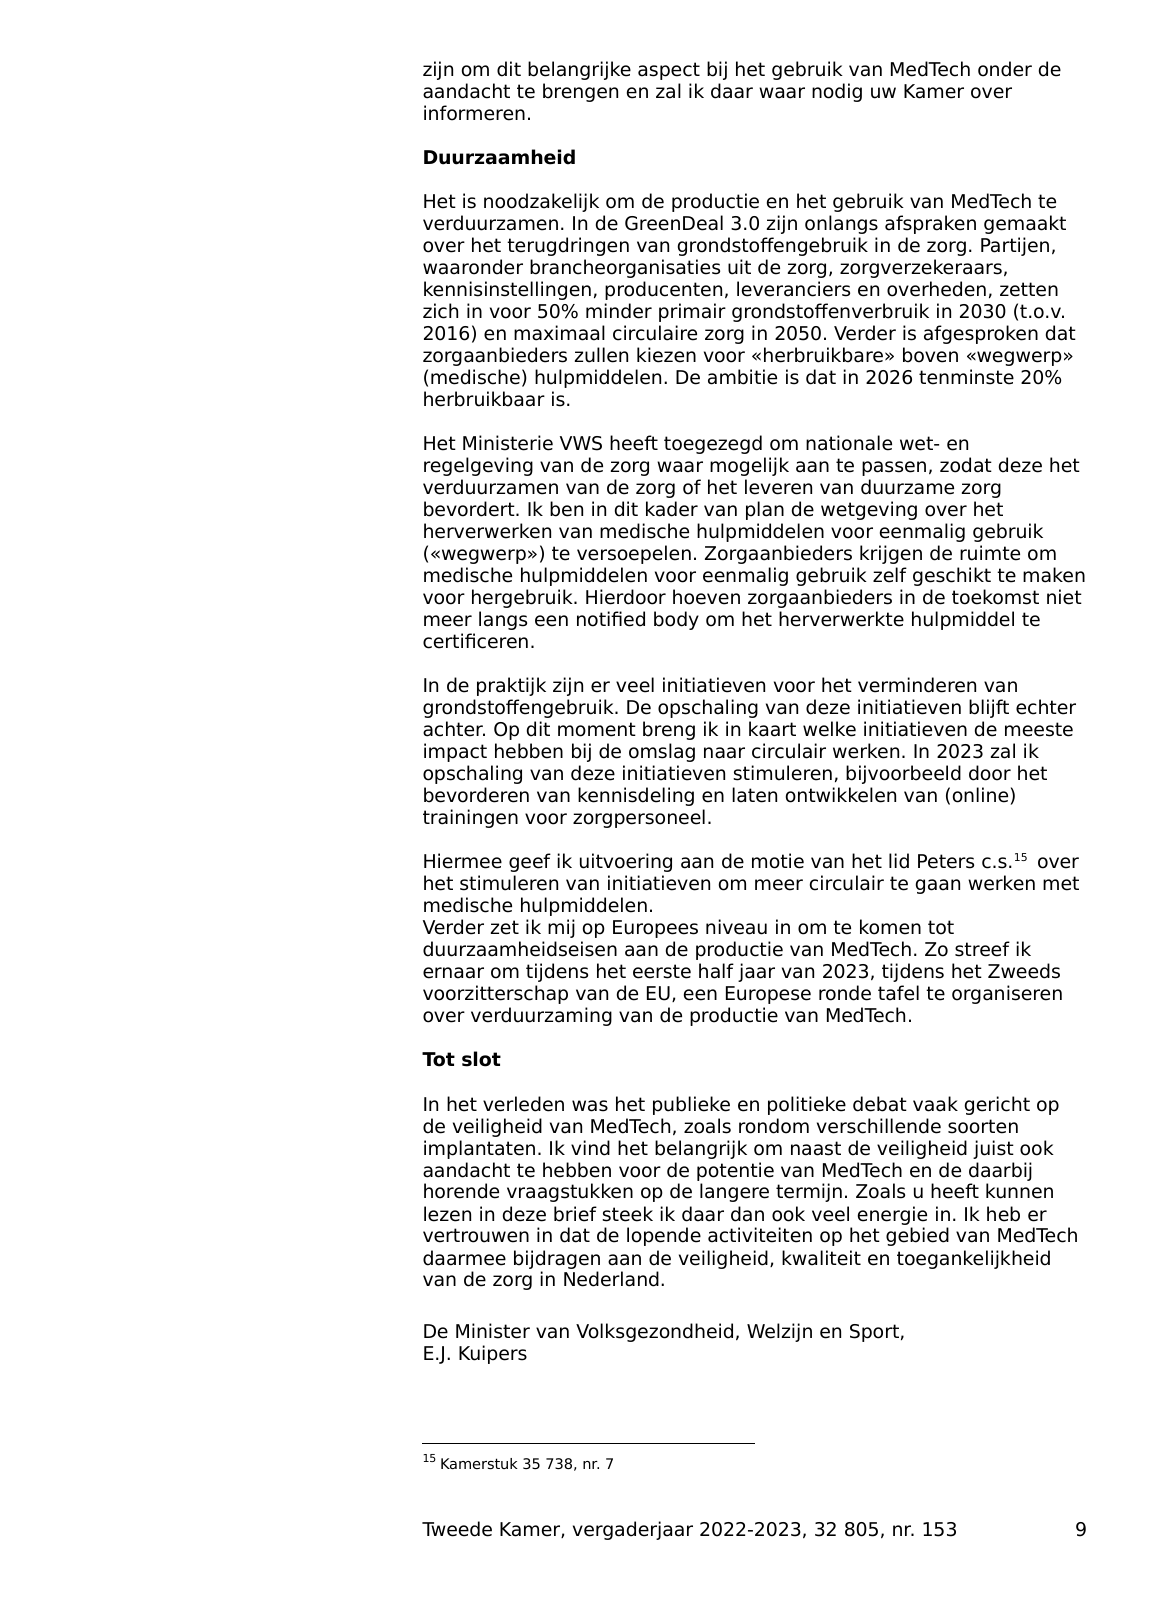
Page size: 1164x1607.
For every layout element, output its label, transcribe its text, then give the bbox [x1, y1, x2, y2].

subtitle Duurzaamheid [422, 147, 1087, 169]
text De Minister van Volksgezondheid, Welzijn en Sport, E.J. Kuipers [422, 1321, 1087, 1365]
text Het is noodzakelijk om de productie en het gebruik van MedTech te verduurzamen. In de GreenDeal 3.0 zijn onlangs afspraken gemaakt over het terugdringen van grondstoffengebruik in de zorg. Partijen, waaronder brancheorganisaties uit de zorg, zorgverzekeraars, kennisinstellingen, producenten, leveranciers en overheden, zetten zich in voor 50% minder primair grondstoffenverbruik in 2030 (t.o.v. 2016) en maximaal circulaire zorg in 2050. Verder is afgesproken dat zorgaanbieders zullen kiezen voor «herbruikbare» boven «wegwerp» (medische) hulpmiddelen. De ambitie is dat in 2026 tenminste 20% herbruikbaar is. [422, 191, 1087, 411]
text Verder zet ik mij op Europees niveau in om te komen tot duurzaamheidseisen aan de productie van MedTech. Zo streef ik ernaar om tijdens het eerste half jaar van 2023, tijdens het Zweeds voorzitterschap van de EU, een Europese ronde tafel te organiseren over verduurzaming van de productie van MedTech. [422, 917, 1087, 1027]
text In de praktijk zijn er veel initiatieven voor het verminderen van grondstoffengebruik. De opschaling van deze initiatieven blijft echter achter. Op dit moment breng ik in kaart welke initiatieven de meeste impact hebben bij de omslag naar circulair werken. In 2023 zal ik opschaling van deze initiatieven stimuleren, bijvoorbeeld door het bevorderen van kennisdeling en laten ontwikkelen van (online) trainingen voor zorgpersoneel. [422, 675, 1087, 829]
text zijn om dit belangrijke aspect bij het gebruik van MedTech onder de aandacht te brengen en zal ik daar waar nodig uw Kamer over informeren. [422, 59, 1087, 125]
text Hiermee geef ik uitvoering aan de motie van het lid Peters c.s. over het stimuleren van initiatieven om meer circulair te gaan werken met medische hulpmiddelen. [422, 851, 1087, 917]
subtitle Tot slot [422, 1049, 1087, 1071]
text Het Ministerie VWS heeft toegezegd om nationale wet- en regelgeving van de zorg waar mogelijk aan te passen, zodat deze het verduurzamen van de zorg of het leveren van duurzame zorg bevordert. Ik ben in dit kader van plan de wetgeving over het herverwerken van medische hulpmiddelen voor eenmalig gebruik («wegwerp») te versoepelen. Zorgaanbieders krijgen de ruimte om medische hulpmiddelen voor eenmalig gebruik zelf geschikt te maken voor hergebruik. Hierdoor hoeven zorgaanbieders in de toekomst niet meer langs een notified body om het herverwerkte hulpmiddel te certificeren. [422, 433, 1087, 653]
text In het verleden was het publieke en politieke debat vaak gericht op de veiligheid van MedTech, zoals rondom verschillende soorten implantaten. Ik vind het belangrijk om naast de veiligheid juist ook aandacht te hebben voor de potentie van MedTech en de daarbij horende vraagstukken op de langere termijn. Zoals u heeft kunnen lezen in deze brief steek ik daar dan ook veel energie in. Ik heb er vertrouwen in dat de lopende activiteiten op het gebied van MedTech daarmee bijdragen aan de veiligheid, kwaliteit en toegankelijkheid van de zorg in Nederland. [422, 1093, 1087, 1291]
text Kamerstuk 35 738, nr. 7 [422, 1452, 1087, 1474]
